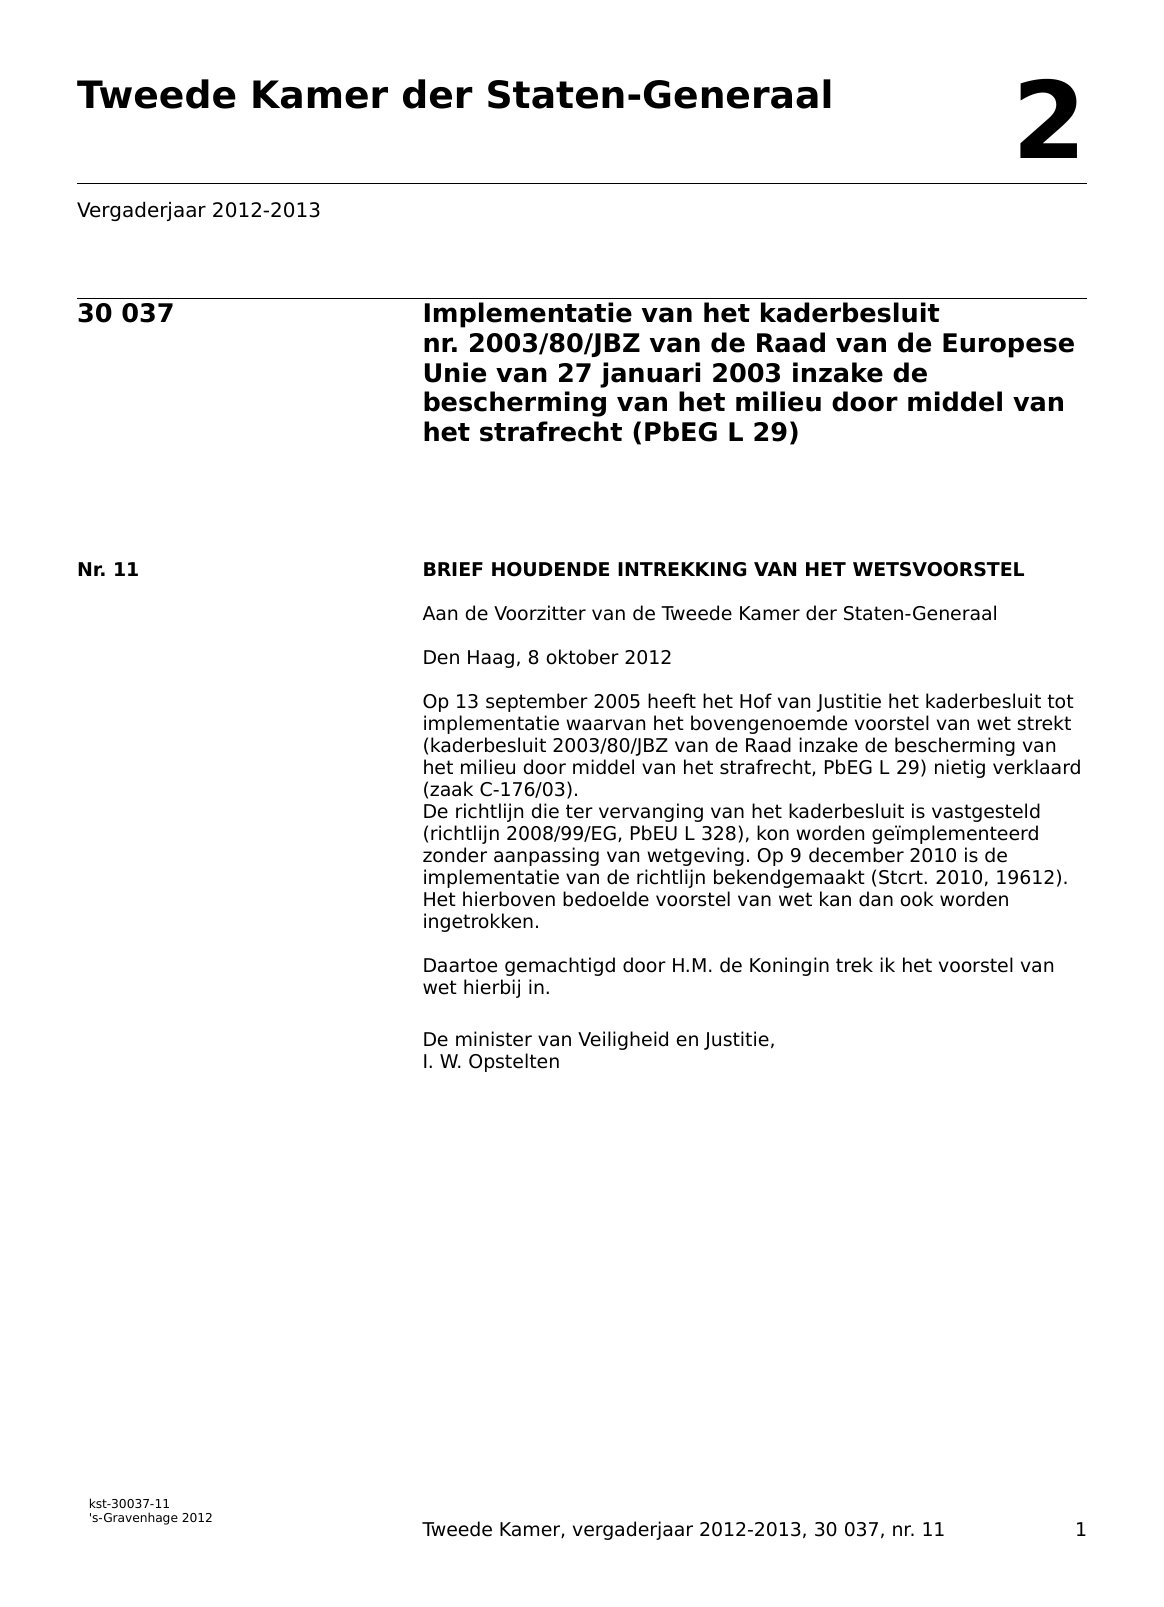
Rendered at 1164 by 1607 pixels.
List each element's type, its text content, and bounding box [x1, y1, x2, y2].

table_cell Vergaderjaar 2012-2013 [77, 184, 1087, 298]
subtitle 30 037 Implementatie van het kaderbesluit nr. 2003/80/JBZ van de Raad van de Europese Unie van 27 januari 2003 inzake de bescherming van het milieu door middel van het strafrecht (PbEG L 29) [77, 299, 1087, 447]
text kst-30037-11 [88, 1497, 323, 1511]
table_header 2 [886, 59, 1087, 183]
text De minister van Veiligheid en Justitie, I. W. Opstelten [422, 1029, 1087, 1073]
text 's-Gravenhage 2012 [88, 1511, 323, 1525]
text Op 13 september 2005 heeft het Hof van Justitie het kaderbesluit tot implementatie waarvan het bovengenoemde voorstel van wet strekt (kaderbesluit 2003/80/JBZ van de Raad inzake de bescherming van het milieu door middel van het strafrecht, PbEG L 29) nietig verklaard (zaak C-176/03). [422, 691, 1087, 801]
table_header Tweede Kamer der Staten-Generaal [77, 59, 886, 183]
text Daartoe gemachtigd door H.M. de Koningin trek ik het voorstel van wet hierbij in. [422, 955, 1087, 999]
subtitle Nr. 11 BRIEF HOUDENDE INTREKKING VAN HET WETSVOORSTEL [77, 558, 1087, 580]
text Aan de Voorzitter van de Tweede Kamer der Staten-Generaal [422, 603, 1087, 624]
text Den Haag, 8 oktober 2012 [422, 647, 1087, 669]
text De richtlijn die ter vervanging van het kaderbesluit is vastgesteld (richtlijn 2008/99/EG, PbEU L 328), kon worden geïmplementeerd zonder aanpassing van wetgeving. Op 9 december 2010 is de implementatie van de richtlijn bekendgemaakt (Stcrt. 2010, 19612). Het hierboven bedoelde voorstel van wet kan dan ook worden ingetrokken. [422, 801, 1087, 933]
